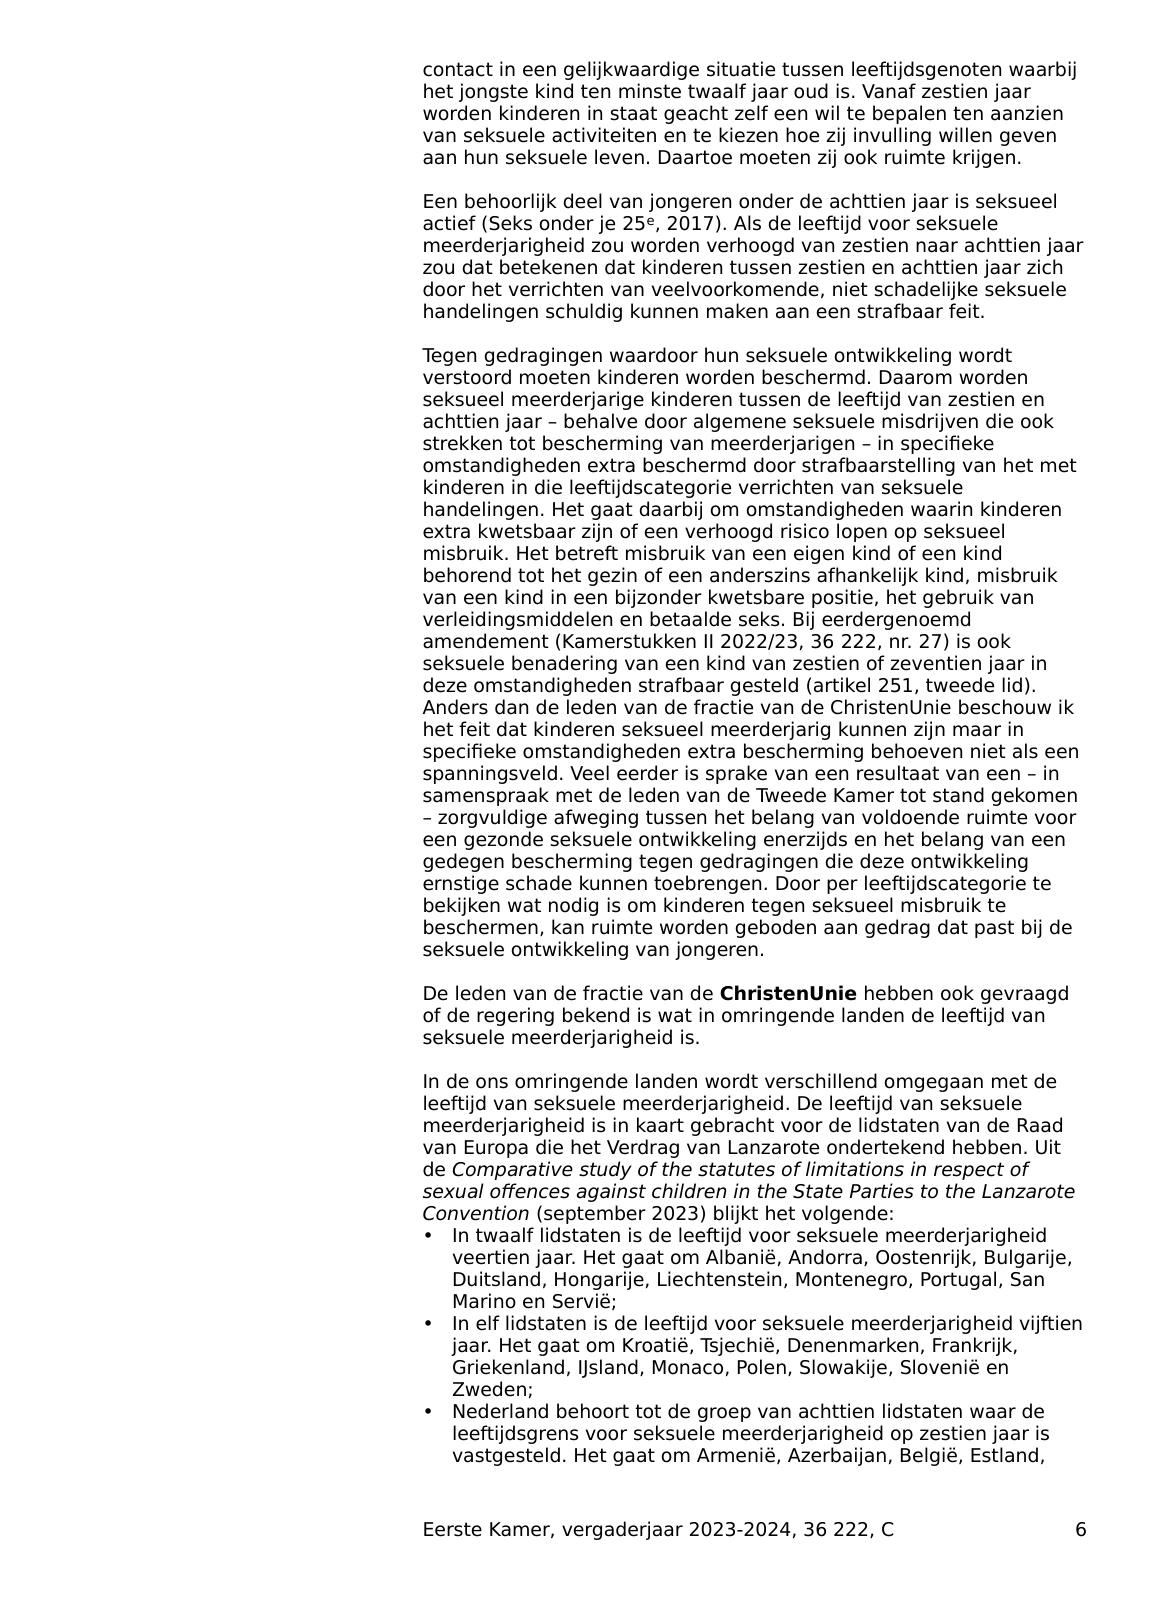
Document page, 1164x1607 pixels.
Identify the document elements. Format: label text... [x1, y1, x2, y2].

text • Nederland behoort tot de groep van achttien lidstaten waar de leeftijdsgrens voor seksuele meerderjarigheid op zestien jaar is vastgesteld. Het gaat om Armenië, Azerbaijan, België, Estland, [422, 1401, 1087, 1467]
text contact in een gelijkwaardige situatie tussen leeftijdsgenoten waarbij het jongste kind ten minste twaalf jaar oud is. Vanaf zestien jaar worden kinderen in staat geacht zelf een wil te bepalen ten aanzien van seksuele activiteiten en te kiezen hoe zij invulling willen geven aan hun seksuele leven. Daartoe moeten zij ook ruimte krijgen. [422, 59, 1087, 169]
text De leden van de fractie van de ChristenUnie hebben ook gevraagd of de regering bekend is wat in omringende landen de leeftijd van seksuele meerderjarigheid is. [422, 983, 1087, 1049]
text In de ons omringende landen wordt verschillend omgegaan met de leeftijd van seksuele meerderjarigheid. De leeftijd van seksuele meerderjarigheid is in kaart gebracht voor de lidstaten van de Raad van Europa die het Verdrag van Lanzarote ondertekend hebben. Uit de Comparative study of the statutes of limitations in respect of sexual offences against children in the State Parties to the Lanzarote Convention (september 2023) blijkt het volgende: [422, 1071, 1087, 1225]
text Een behoorlijk deel van jongeren onder de achttien jaar is seksueel actief (Seks onder je 25e, 2017). Als de leeftijd voor seksuele meerderjarigheid zou worden verhoogd van zestien naar achttien jaar zou dat betekenen dat kinderen tussen zestien en achttien jaar zich door het verrichten van veelvoorkomende, niet schadelijke seksuele handelingen schuldig kunnen maken aan een strafbaar feit. [422, 191, 1087, 323]
text • In elf lidstaten is de leeftijd voor seksuele meerderjarigheid vijftien jaar. Het gaat om Kroatië, Tsjechië, Denenmarken, Frankrijk, Griekenland, IJsland, Monaco, Polen, Slowakije, Slovenië en Zweden; [422, 1313, 1087, 1401]
text • In twaalf lidstaten is de leeftijd voor seksuele meerderjarigheid veertien jaar. Het gaat om Albanië, Andorra, Oostenrijk, Bulgarije, Duitsland, Hongarije, Liechtenstein, Montenegro, Portugal, San Marino en Servië; [422, 1225, 1087, 1313]
text Tegen gedragingen waardoor hun seksuele ontwikkeling wordt verstoord moeten kinderen worden beschermd. Daarom worden seksueel meerderjarige kinderen tussen de leeftijd van zestien en achttien jaar – behalve door algemene seksuele misdrijven die ook strekken tot bescherming van meerderjarigen – in specifieke omstandigheden extra beschermd door strafbaarstelling van het met kinderen in die leeftijdscategorie verrichten van seksuele handelingen. Het gaat daarbij om omstandigheden waarin kinderen extra kwetsbaar zijn of een verhoogd risico lopen op seksueel misbruik. Het betreft misbruik van een eigen kind of een kind behorend tot het gezin of een anderszins afhankelijk kind, misbruik van een kind in een bijzonder kwetsbare positie, het gebruik van verleidingsmiddelen en betaalde seks. Bij eerdergenoemd amendement (Kamerstukken II 2022/23, 36 222, nr. 27) is ook seksuele benadering van een kind van zestien of zeventien jaar in deze omstandigheden strafbaar gesteld (artikel 251, tweede lid). Anders dan de leden van de fractie van de ChristenUnie beschouw ik het feit dat kinderen seksueel meerderjarig kunnen zijn maar in specifieke omstandigheden extra bescherming behoeven niet als een spanningsveld. Veel eerder is sprake van een resultaat van een – in samenspraak met de leden van de Tweede Kamer tot stand gekomen – zorgvuldige afweging tussen het belang van voldoende ruimte voor een gezonde seksuele ontwikkeling enerzijds en het belang van een gedegen bescherming tegen gedragingen die deze ontwikkeling ernstige schade kunnen toebrengen. Door per leeftijdscategorie te bekijken wat nodig is om kinderen tegen seksueel misbruik te beschermen, kan ruimte worden geboden aan gedrag dat past bij de seksuele ontwikkeling van jongeren. [422, 345, 1087, 961]
